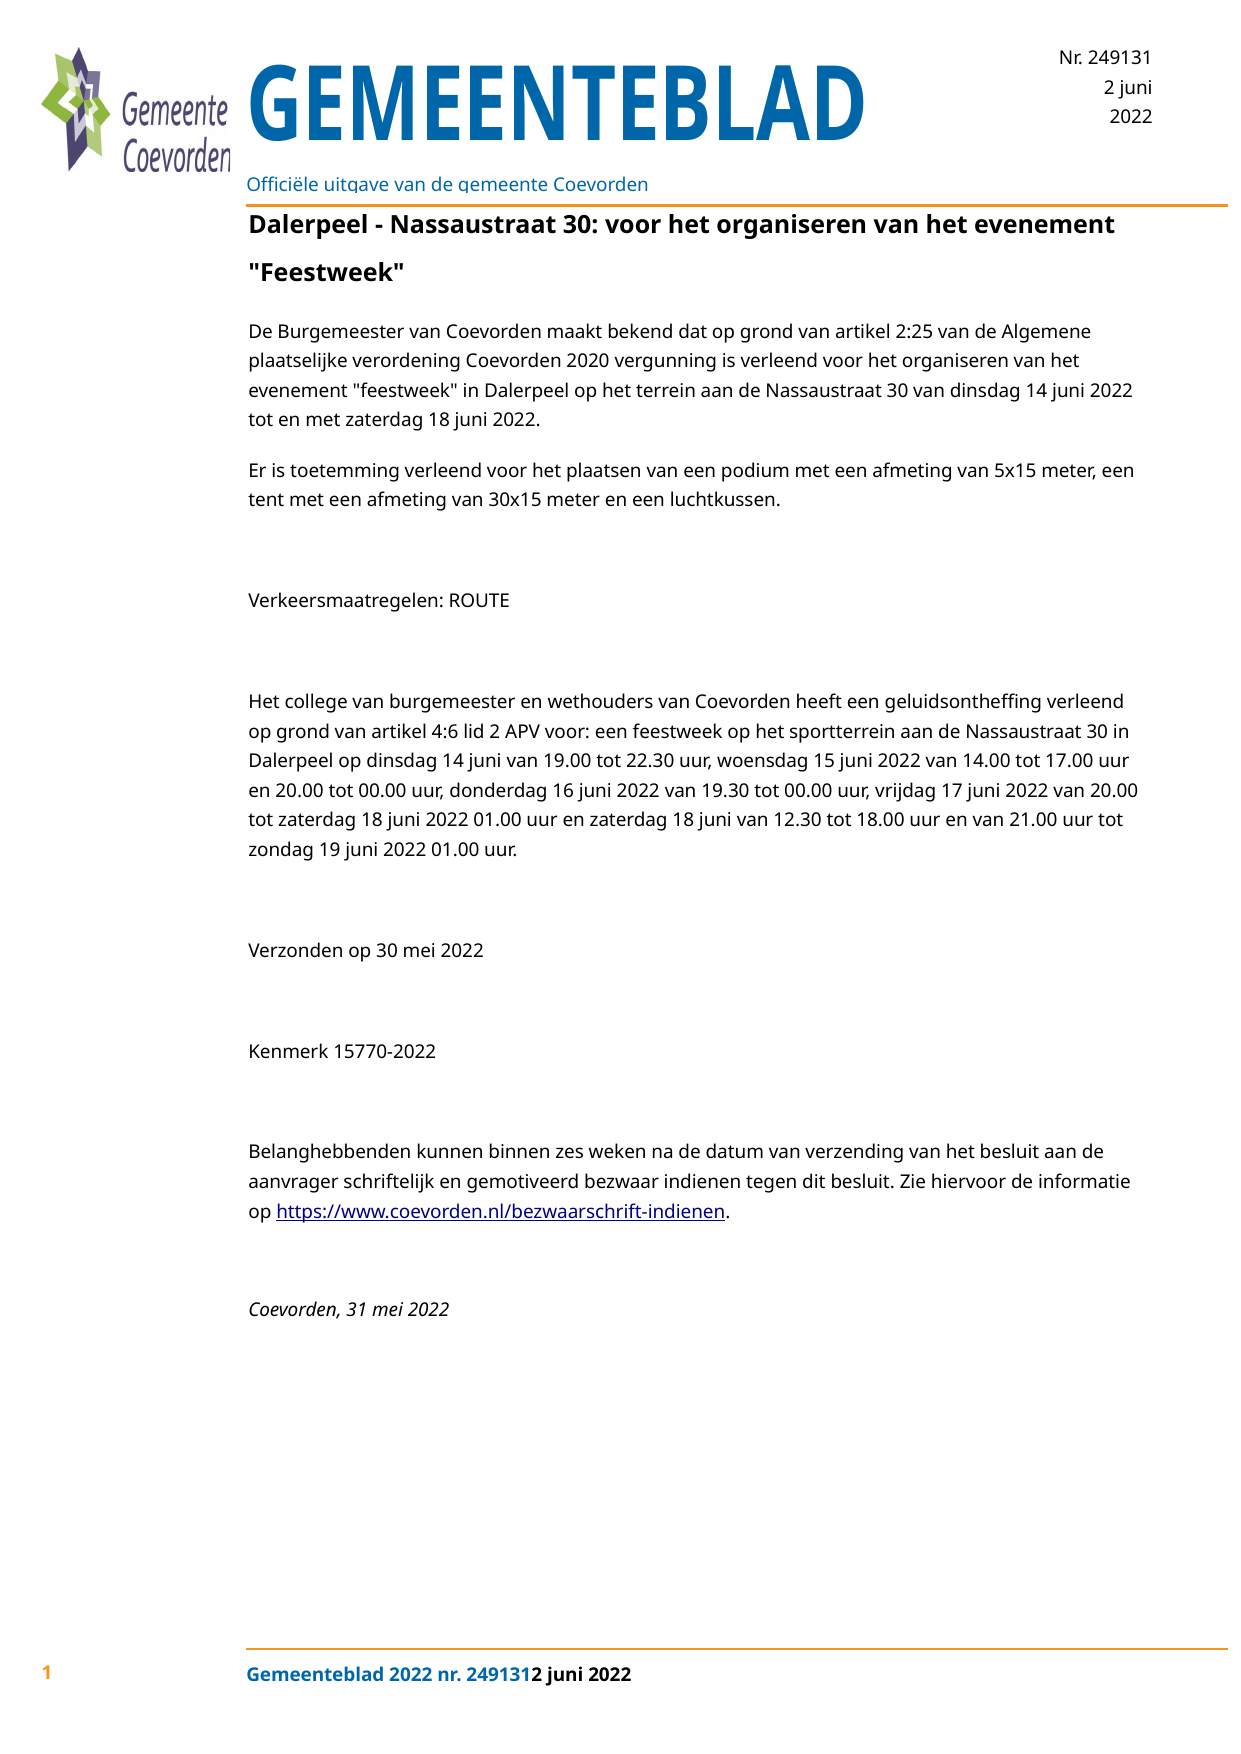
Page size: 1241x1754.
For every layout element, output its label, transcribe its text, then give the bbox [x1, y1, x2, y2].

text De Burgemeester van Coevorden maakt bekend dat op grond van artikel 2:25 van de Algemene plaatselijke verordening Coevorden 2020 vergunning is verleend voor het organiseren van het evenement "feestweek" in Dalerpeel op het terrein aan de Nassaustraat 30 van dinsdag 14 juni 2022 tot en met zaterdag 18 juni 2022. [248, 318, 1152, 432]
text Dalerpeel - Nassaustraat 30: voor het organiseren van het evenement "Feestweek" [248, 207, 1152, 288]
text Verkeersmaatregelen: ROUTE [248, 587, 1152, 613]
text Het college van burgemeester en wethouders van Coevorden heeft een geluidsontheffing verleend op grond van artikel 4:6 lid 2 APV voor: een feestweek op het sportterrein aan de Nassaustraat 30 in Dalerpeel op dinsdag 14 juni van 19.00 tot 22.30 uur, woensdag 15 juni 2022 van 14.00 tot 17.00 uur en 20.00 tot 00.00 uur, donderdag 16 juni 2022 van 19.30 tot 00.00 uur, vrijdag 17 juni 2022 van 20.00 tot zaterdag 18 juni 2022 01.00 uur en zaterdag 18 juni van 12.30 tot 18.00 uur en van 21.00 uur tot zondag 19 juni 2022 01.00 uur. [248, 688, 1152, 862]
text Belanghebbenden kunnen binnen zes weken na de datum van verzending van het besluit aan de aanvrager schriftelijk en gemotiveerd bezwaar indienen tegen dit besluit. Zie hiervoor de informatie op https://www.coevorden.nl/bezwaarschrift-indienen. [248, 1139, 1152, 1224]
text Kenmerk 15770-2022 [248, 1038, 1152, 1064]
text Er is toetemming verleend voor het plaatsen van een podium met een afmeting van 5x15 meter, een tent met een afmeting van 30x15 meter en een luchtkussen. [248, 457, 1152, 512]
text Coevorden, 31 mei 2022 [248, 1296, 1152, 1322]
picture [41, 47, 231, 172]
text Verzonden op 30 mei 2022 [248, 937, 1152, 963]
